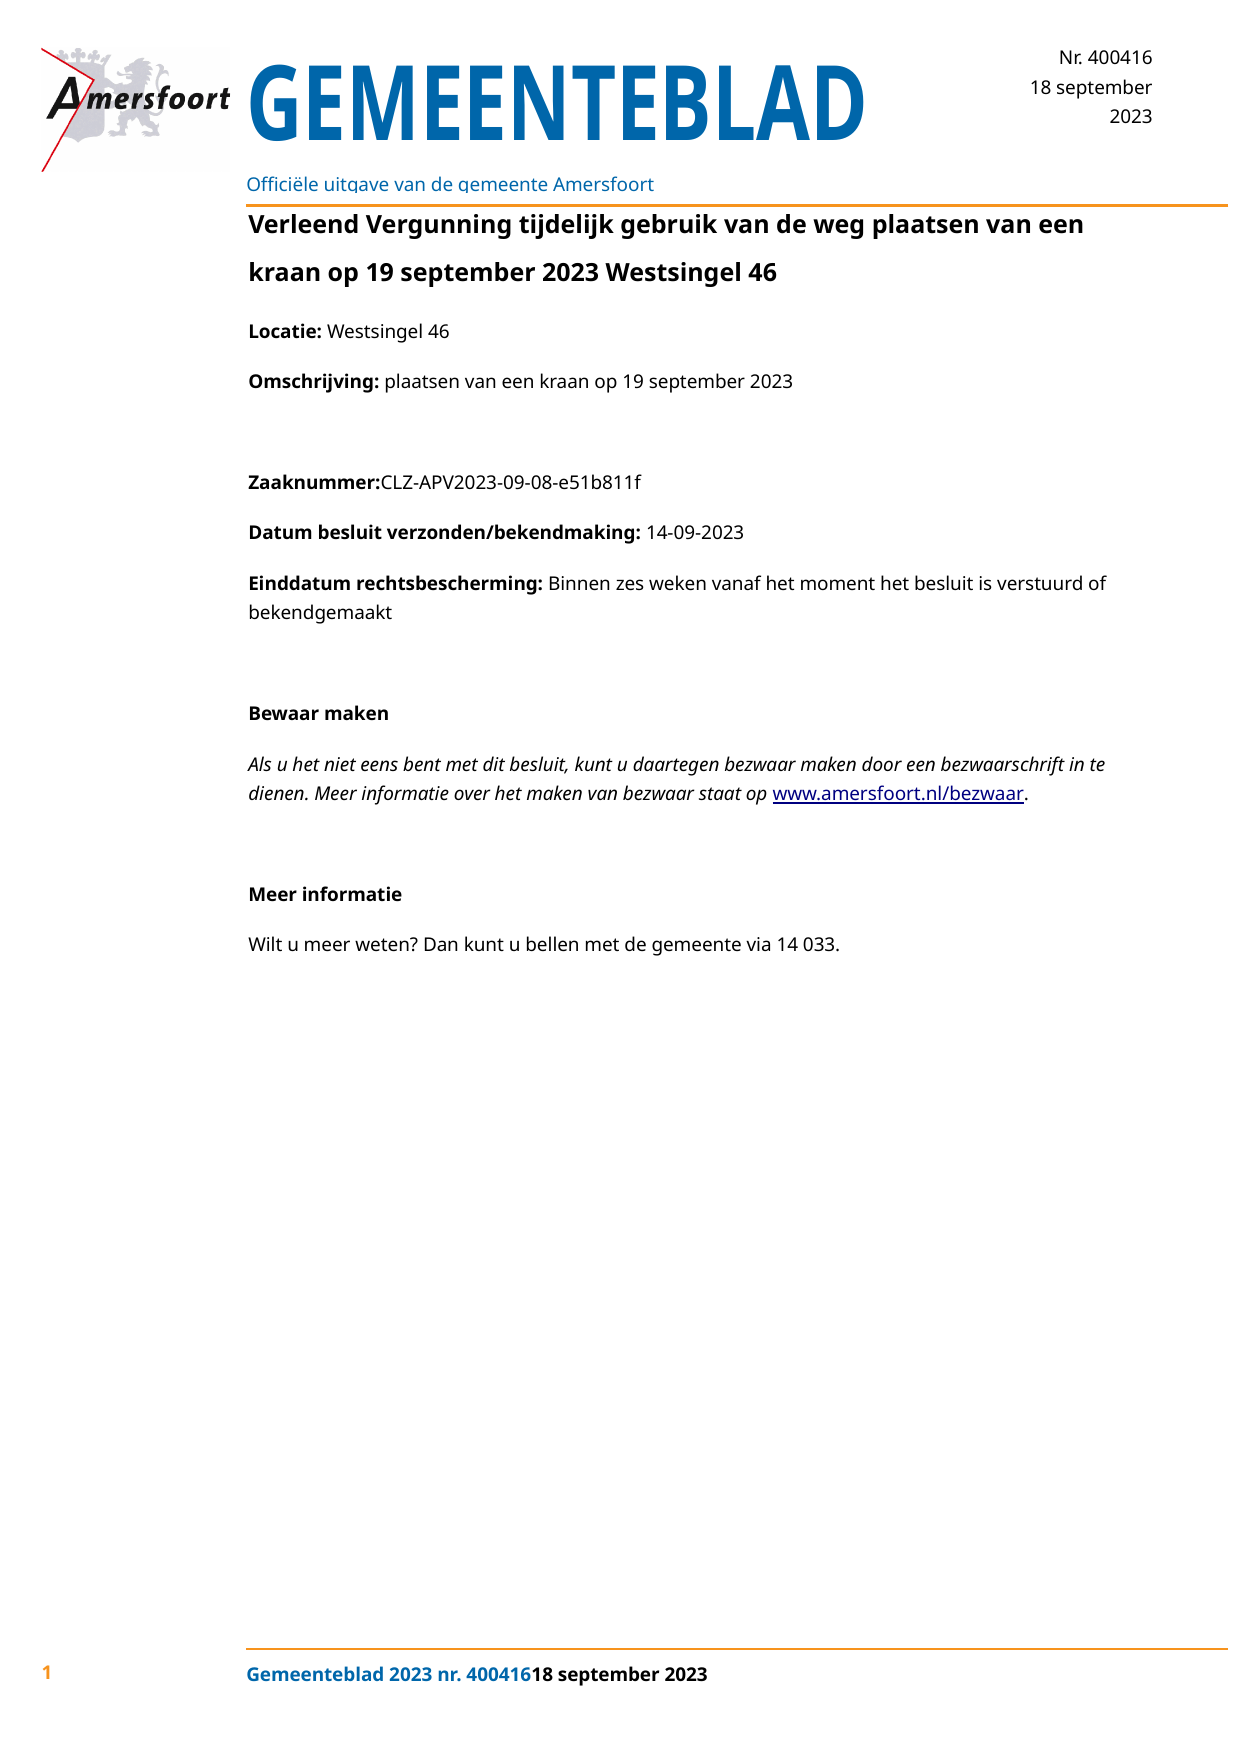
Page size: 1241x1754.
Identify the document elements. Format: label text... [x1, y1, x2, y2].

text Bewaar maken [248, 700, 1152, 726]
text Wilt u meer weten? Dan kunt u bellen met de gemeente via 14 033. [248, 932, 1152, 957]
picture [41, 47, 231, 172]
text Omschrijving: plaatsen van een kraan op 19 september 2023 [248, 368, 1152, 394]
text Verleend Vergunning tijdelijk gebruik van de weg plaatsen van een kraan op 19 september 2023 Westsingel 46 [248, 207, 1152, 288]
text Einddatum rechtsbescherming: Binnen zes weken vanaf het moment het besluit is verstuurd of bekendgemaakt [248, 570, 1152, 625]
text Zaaknummer:CLZ-APV2023-09-08-e51b811f [248, 469, 1152, 495]
text Locatie: Westsingel 46 [248, 318, 1152, 344]
text Meer informatie [248, 881, 1152, 907]
text Als u het niet eens bent met dit besluit, kunt u daartegen bezwaar maken door een bezwaarschrift in te dienen. Meer informatie over het maken van bezwaar staat op www.amersfoort.nl/bezwaar. [248, 751, 1152, 806]
text Datum besluit verzonden/bekendmaking: 14-09-2023 [248, 519, 1152, 545]
